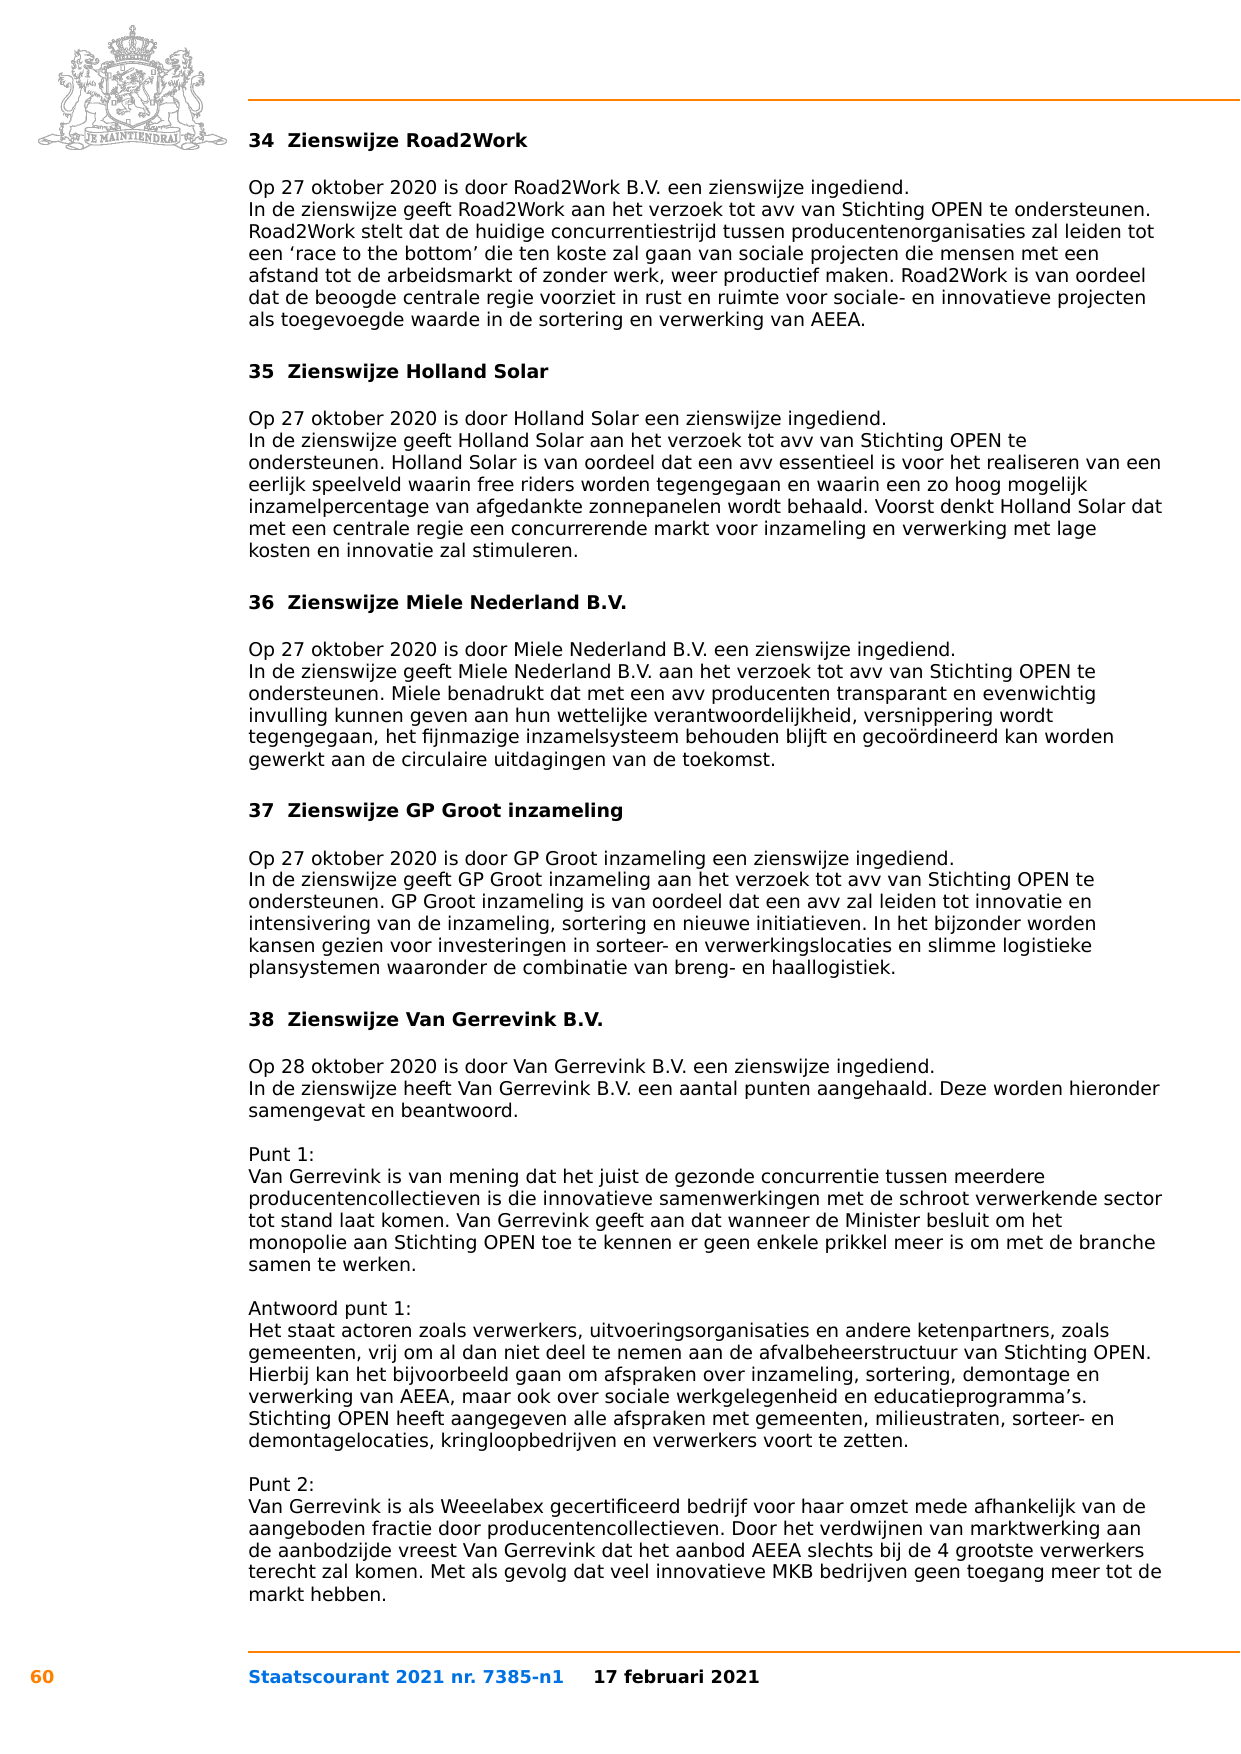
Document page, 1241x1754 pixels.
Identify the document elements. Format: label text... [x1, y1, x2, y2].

picture [38, 25, 227, 150]
text Van Gerrevink is als Weeelabex gecertificeerd bedrijf voor haar omzet mede afhankelijk van de aangeboden fractie door producentencollectieven. Door het verdwijnen van marktwerking aan de aanbodzijde vreest Van Gerrevink dat het aanbod AEEA slechts bij de 4 grootste verwerkers terecht zal komen. Met als gevolg dat veel innovatieve MKB bedrijven geen toegang meer tot de markt hebben. [248, 1496, 1163, 1605]
subtitle 37 Zienswijze GP Groot inzameling [248, 800, 1163, 822]
text In de zienswijze geeft Miele Nederland B.V. aan het verzoek tot avv van Stichting OPEN te ondersteunen. Miele benadrukt dat met een avv producenten transparant en evenwichtig invulling kunnen geven aan hun wettelijke verantwoordelijkheid, versnippering wordt tegengegaan, het fijnmazige inzamelsysteem behouden blijft en gecoördineerd kan worden gewerkt aan de circulaire uitdagingen van de toekomst. [248, 661, 1163, 770]
text Op 27 oktober 2020 is door GP Groot inzameling een zienswijze ingediend. [248, 847, 1163, 869]
text In de zienswijze geeft Holland Solar aan het verzoek tot avv van Stichting OPEN te ondersteunen. Holland Solar is van oordeel dat een avv essentieel is voor het realiseren van een eerlijk speelveld waarin free riders worden tegengegaan en waarin een zo hoog mogelijk inzamelpercentage van afgedankte zonnepanelen wordt behaald. Voorst denkt Holland Solar dat met een centrale regie een concurrerende markt voor inzameling en verwerking met lage kosten en innovatie zal stimuleren. [248, 430, 1163, 562]
subtitle 35 Zienswijze Holland Solar [248, 361, 1163, 383]
text Op 27 oktober 2020 is door Road2Work B.V. een zienswijze ingediend. [248, 177, 1163, 199]
text In de zienswijze geeft Road2Work aan het verzoek tot avv van Stichting OPEN te ondersteunen. Road2Work stelt dat de huidige concurrentiestrijd tussen producentenorganisaties zal leiden tot een ‘race to the bottom’ die ten koste zal gaan van sociale projecten die mensen met een afstand tot de arbeidsmarkt of zonder werk, weer productief maken. Road2Work is van oordeel dat de beoogde centrale regie voorziet in rust en ruimte voor sociale- en innovatieve projecten als toegevoegde waarde in de sortering en verwerking van AEEA. [248, 199, 1163, 331]
text Op 28 oktober 2020 is door Van Gerrevink B.V. een zienswijze ingediend. [248, 1056, 1163, 1078]
subtitle 34 Zienswijze Road2Work [248, 130, 1163, 152]
text Op 27 oktober 2020 is door Holland Solar een zienswijze ingediend. [248, 408, 1163, 430]
subtitle 38 Zienswijze Van Gerrevink B.V. [248, 1009, 1163, 1031]
text In de zienswijze geeft GP Groot inzameling aan het verzoek tot avv van Stichting OPEN te ondersteunen. GP Groot inzameling is van oordeel dat een avv zal leiden tot innovatie en intensivering van de inzameling, sortering en nieuwe initiatieven. In het bijzonder worden kansen gezien voor investeringen in sorteer- en verwerkingslocaties en slimme logistieke plansystemen waaronder de combinatie van breng- en haallogistiek. [248, 869, 1163, 979]
text Het staat actoren zoals verwerkers, uitvoeringsorganisaties en andere ketenpartners, zoals gemeenten, vrij om al dan niet deel te nemen aan de afvalbeheerstructuur van Stichting OPEN. Hierbij kan het bijvoorbeeld gaan om afspraken over inzameling, sortering, demontage en verwerking van AEEA, maar ook over sociale werkgelegenheid en educatieprogramma’s. Stichting OPEN heeft aangegeven alle afspraken met gemeenten, milieustraten, sorteer- en demontagelocaties, kringloopbedrijven en verwerkers voort te zetten. [248, 1320, 1163, 1452]
text Punt 1: [248, 1144, 1163, 1166]
text Op 27 oktober 2020 is door Miele Nederland B.V. een zienswijze ingediend. [248, 638, 1163, 661]
text In de zienswijze heeft Van Gerrevink B.V. een aantal punten aangehaald. Deze worden hieronder samengevat en beantwoord. [248, 1078, 1163, 1122]
subtitle 36 Zienswijze Miele Nederland B.V. [248, 592, 1163, 613]
text Antwoord punt 1: [248, 1298, 1163, 1320]
text Van Gerrevink is van mening dat het juist de gezonde concurrentie tussen meerdere producentencollectieven is die innovatieve samenwerkingen met de schroot verwerkende sector tot stand laat komen. Van Gerrevink geeft aan dat wanneer de Minister besluit om het monopolie aan Stichting OPEN toe te kennen er geen enkele prikkel meer is om met de branche samen te werken. [248, 1166, 1163, 1276]
text Punt 2: [248, 1473, 1163, 1496]
